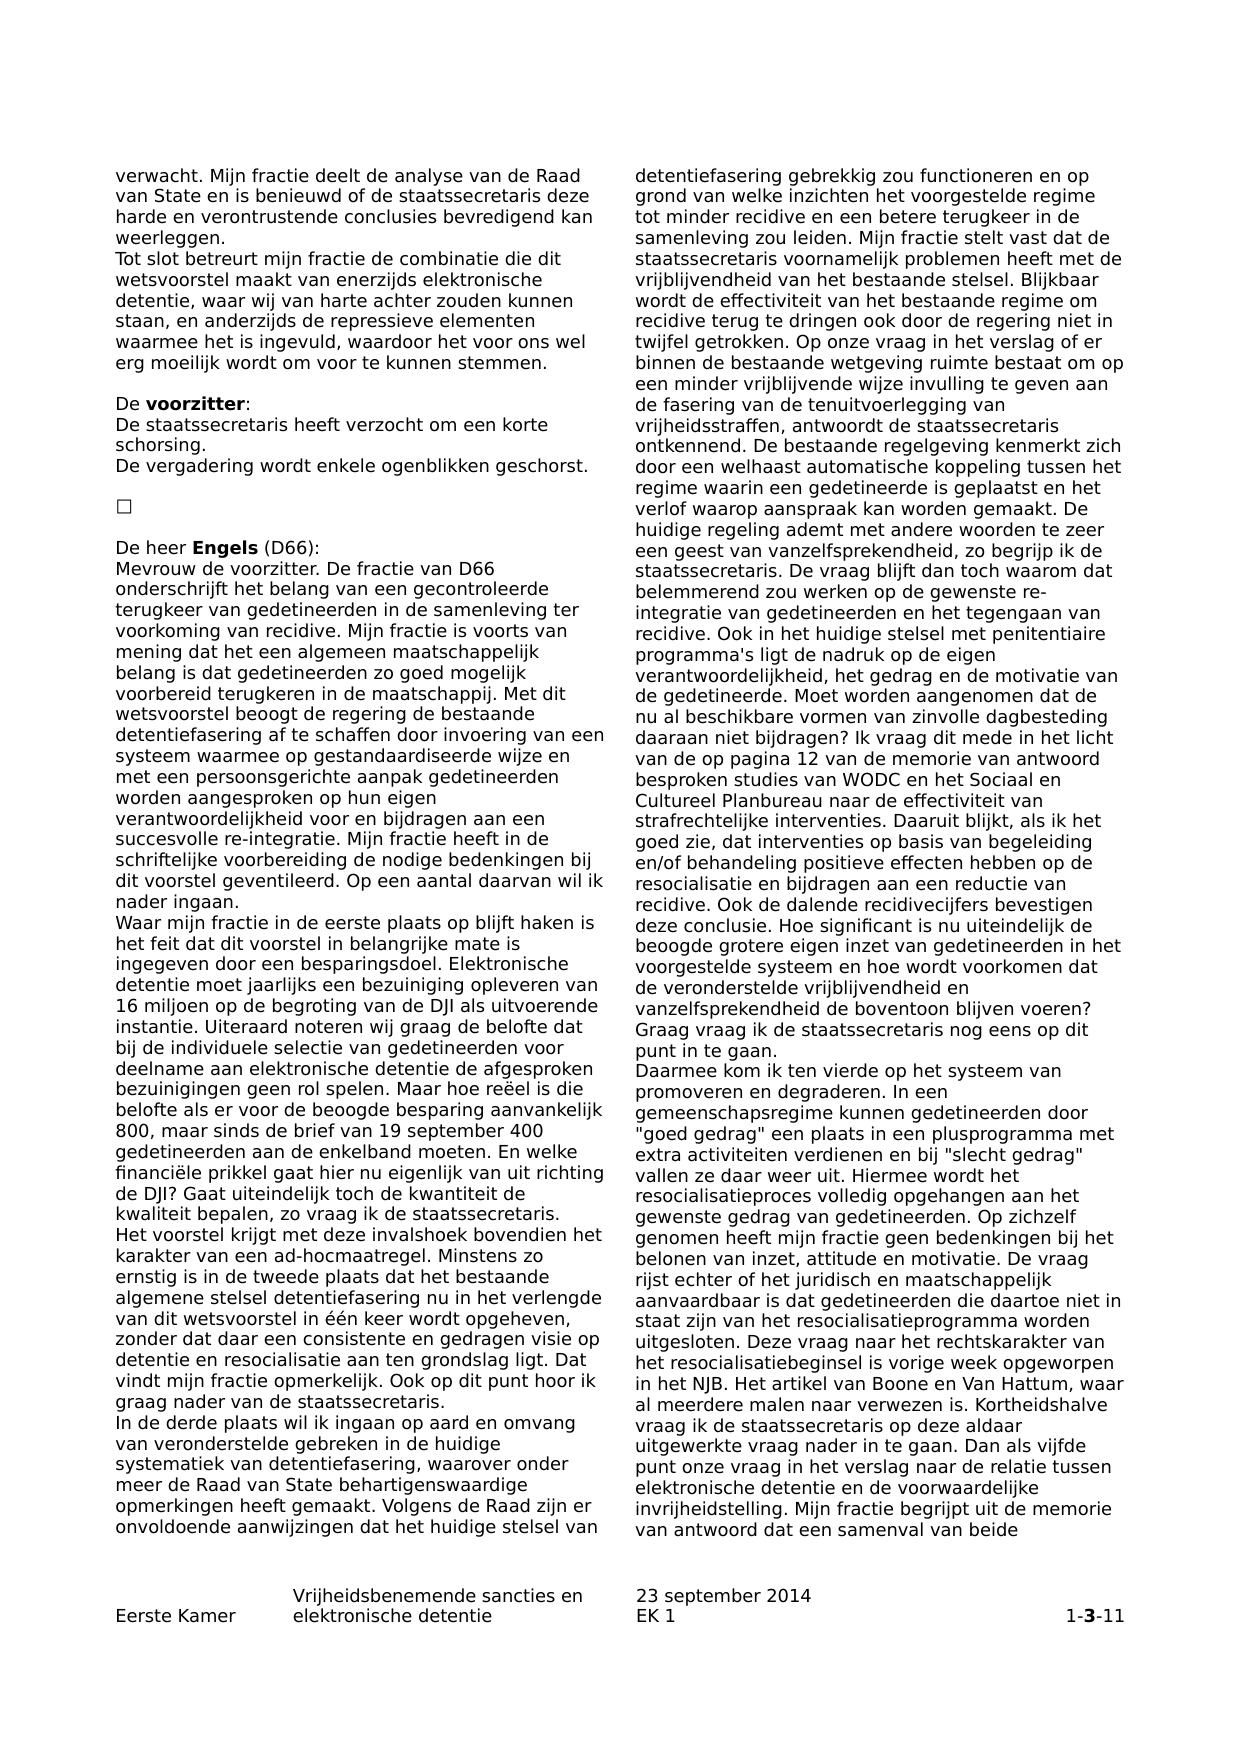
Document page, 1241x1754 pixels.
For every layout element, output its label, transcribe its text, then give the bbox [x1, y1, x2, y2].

text verwacht. Mijn fractie deelt de analyse van de Raad van State en is benieuwd of de staatssecretaris deze harde en verontrustende conclusies bevredigend kan weerleggen. [115, 165, 605, 249]
text De voorzitter: [115, 394, 605, 414]
text detentiefasering gebrekkig zou functioneren en op grond van welke inzichten het voorgestelde regime tot minder recidive en een betere terugkeer in de samenleving zou leiden. Mijn fractie stelt vast dat de staatssecretaris voornamelijk problemen heeft met de vrijblijvendheid van het bestaande stelsel. Blijkbaar wordt de effectiviteit van het bestaande regime om recidive terug te dringen ook door de regering niet in twijfel getrokken. Op onze vraag in het verslag of er binnen de bestaande wetgeving ruimte bestaat om op een minder vrijblijvende wijze invulling te geven aan de fasering van de tenuitvoerlegging van vrijheidsstraffen, antwoordt de staatssecretaris ontkennend. De bestaande regelgeving kenmerkt zich door een welhaast automatische koppeling tussen het regime waarin een gedetineerde is geplaatst en het verlof waarop aanspraak kan worden gemaakt. De huidige regeling ademt met andere woorden te zeer een geest van vanzelfsprekendheid, zo begrijp ik de staatssecretaris. De vraag blijft dan toch waarom dat belemmerend zou werken op de gewenste re-integratie van gedetineerden en het tegengaan van recidive. Ook in het huidige stelsel met penitentiaire programma's ligt de nadruk op de eigen verantwoordelijkheid, het gedrag en de motivatie van de gedetineerde. Moet worden aangenomen dat de nu al beschikbare vormen van zinvolle dagbesteding daaraan niet bijdragen? Ik vraag dit mede in het licht van de op pagina 12 van de memorie van antwoord besproken studies van WODC en het Sociaal en Cultureel Planbureau naar de effectiviteit van strafrechtelijke interventies. Daaruit blijkt, als ik het goed zie, dat interventies op basis van begeleiding en/of behandeling positieve effecten hebben op de resocialisatie en bijdragen aan een reductie van recidive. Ook de dalende recidivecijfers bevestigen deze conclusie. Hoe significant is nu uiteindelijk de beoogde grotere eigen inzet van gedetineerden in het voorgestelde systeem en hoe wordt voorkomen dat de veronderstelde vrijblijvendheid en vanzelfsprekendheid de boventoon blijven voeren? Graag vraag ik de staatssecretaris nog eens op dit punt in te gaan. [635, 165, 1125, 1061]
text Daarmee kom ik ten vierde op het systeem van promoveren en degraderen. In een gemeenschapsregime kunnen gedetineerden door "goed gedrag" een plaats in een plusprogramma met extra activiteiten verdienen en bij "slecht gedrag" vallen ze daar weer uit. Hiermee wordt het resocialisatieproces volledig opgehangen aan het gewenste gedrag van gedetineerden. Op zichzelf genomen heeft mijn fractie geen bedenkingen bij het belonen van inzet, attitude en motivatie. De vraag rijst echter of het juridisch en maatschappelijk aanvaardbaar is dat gedetineerden die daartoe niet in staat zijn van het resocialisatieprogramma worden uitgesloten. Deze vraag naar het rechtskarakter van het resocialisatiebeginsel is vorige week opgeworpen in het NJB. Het artikel van Boone en Van Hattum, waar al meerdere malen naar verwezen is. Kortheidshalve vraag ik de staatssecretaris op deze aldaar uitgewerkte vraag nader in te gaan. Dan als vijfde punt onze vraag in het verslag naar de relatie tussen elektronische detentie en de voorwaardelijke invrijheidstelling. Mijn fractie begrijpt uit de memorie van antwoord dat een samenval van beide [635, 1061, 1125, 1540]
text ⬜ [115, 497, 605, 518]
text Mevrouw de voorzitter. De fractie van D66 onderschrijft het belang van een gecontroleerde terugkeer van gedetineerden in de samenleving ter voorkoming van recidive. Mijn fractie is voorts van mening dat het een algemeen maatschappelijk belang is dat gedetineerden zo goed mogelijk voorbereid terugkeren in de maatschappij. Met dit wetsvoorstel beoogt de regering de bestaande detentiefasering af te schaffen door invoering van een systeem waarmee op gestandaardiseerde wijze en met een persoonsgerichte aanpak gedetineerden worden aangesproken op hun eigen verantwoordelijkheid voor en bijdragen aan een succesvolle re-integratie. Mijn fractie heeft in de schriftelijke voorbereiding de nodige bedenkingen bij dit voorstel geventileerd. Op een aantal daarvan wil ik nader ingaan. [115, 558, 605, 912]
text Het voorstel krijgt met deze invalshoek bovendien het karakter van een ad-hocmaatregel. Minstens zo ernstig is in de tweede plaats dat het bestaande algemene stelsel detentiefasering nu in het verlengde van dit wetsvoorstel in één keer wordt opgeheven, zonder dat daar een consistente en gedragen visie op detentie en resocialisatie aan ten grondslag ligt. Dat vindt mijn fractie opmerkelijk. Ook op dit punt hoor ik graag nader van de staatssecretaris. [115, 1225, 605, 1412]
text In de derde plaats wil ik ingaan op aard en omvang van veronderstelde gebreken in de huidige systematiek van detentiefasering, waarover onder meer de Raad van State behartigenswaardige opmerkingen heeft gemaakt. Volgens de Raad zijn er onvoldoende aanwijzingen dat het huidige stelsel van [115, 1412, 605, 1537]
text Waar mijn fractie in de eerste plaats op blijft haken is het feit dat dit voorstel in belangrijke mate is ingegeven door een besparingsdoel. Elektronische detentie moet jaarlijks een bezuiniging opleveren van 16 miljoen op de begroting van de DJI als uitvoerende instantie. Uiteraard noteren wij graag de belofte dat bij de individuele selectie van gedetineerden voor deelname aan elektronische detentie de afgesproken bezuinigingen geen rol spelen. Maar hoe reëel is die belofte als er voor de beoogde besparing aanvankelijk 800, maar sinds de brief van 19 september 400 gedetineerden aan de enkelband moeten. En welke financiële prikkel gaat hier nu eigenlijk van uit richting de DJI? Gaat uiteindelijk toch de kwantiteit de kwaliteit bepalen, zo vraag ik de staatssecretaris. [115, 912, 605, 1225]
text De vergadering wordt enkele ogenblikken geschorst. [115, 456, 605, 477]
text Tot slot betreurt mijn fractie de combinatie die dit wetsvoorstel maakt van enerzijds elektronische detentie, waar wij van harte achter zouden kunnen staan, en anderzijds de repressieve elementen waarmee het is ingevuld, waardoor het voor ons wel erg moeilijk wordt om voor te kunnen stemmen. [115, 249, 605, 374]
text De staatssecretaris heeft verzocht om een korte schorsing. [115, 414, 605, 456]
text De heer Engels (D66): [115, 538, 605, 558]
